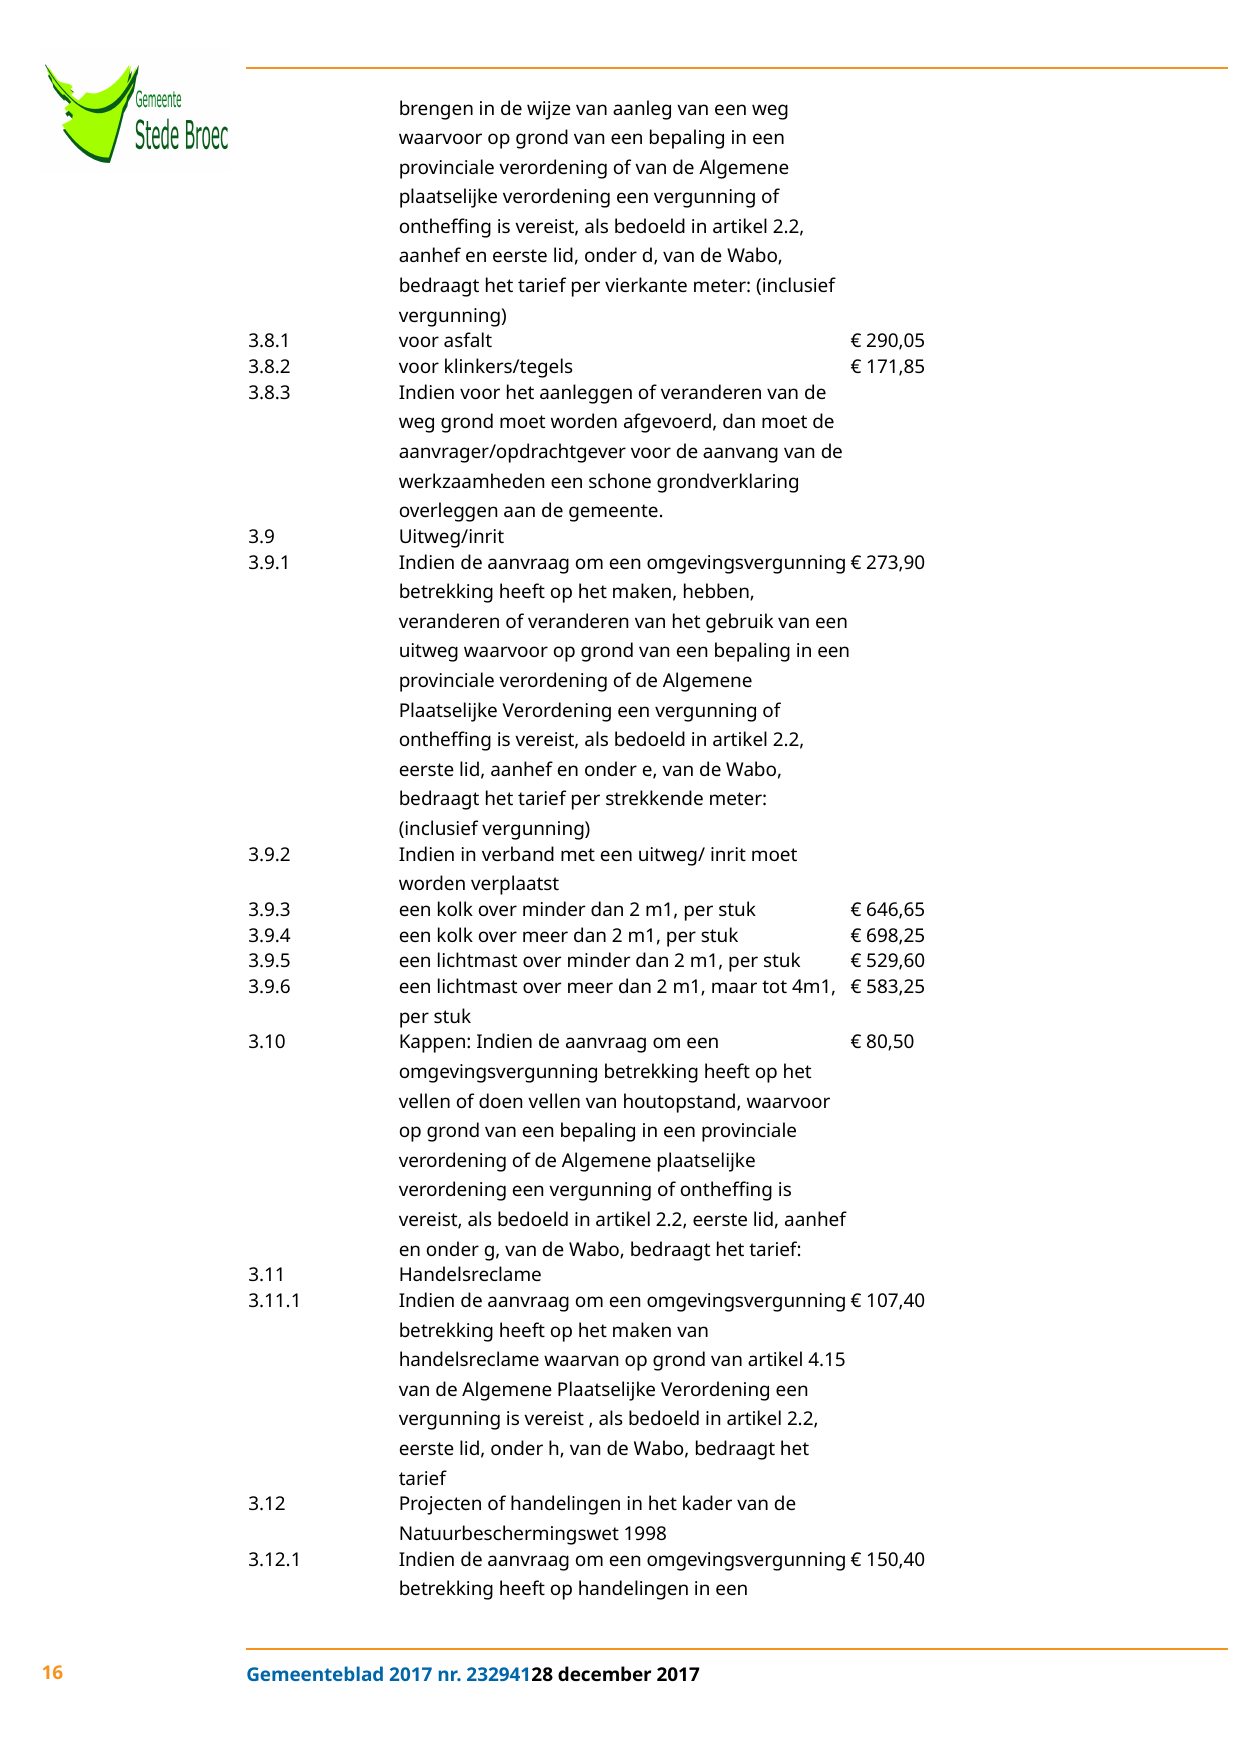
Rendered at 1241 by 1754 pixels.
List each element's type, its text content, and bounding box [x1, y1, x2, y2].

table_cell Indien in verband met een uitweg/ inrit moet worden verplaatst [399, 841, 850, 896]
table_cell € 646,65 [850, 896, 1001, 922]
table_cell [850, 1261, 1001, 1287]
table_cell [850, 95, 1001, 328]
table_cell Handelsreclame [399, 1261, 850, 1287]
table_cell voor klinkers/tegels [399, 353, 850, 379]
table_cell een lichtmast over meer dan 2 m1, maar tot 4m1, per stuk [399, 973, 850, 1029]
table_cell 3.9.6 [248, 973, 398, 1029]
table_cell 3.8.2 [248, 353, 398, 379]
table_cell [1001, 95, 1152, 328]
table_cell 3.9.1 [248, 549, 398, 841]
table_cell [1001, 549, 1152, 841]
table_cell [1001, 1029, 1152, 1261]
table_cell Projecten of handelingen in het kader van de Natuurbeschermingswet 1998 [399, 1490, 850, 1546]
table_cell Kappen: Indien de aanvraag om een omgevingsvergunning betrekking heeft op het vellen of doen vellen van houtopstand, waarvoor op grond van een bepaling in een provinciale verordening of de Algemene plaatselijke verordening een vergunning of ontheffing is vereist, als bedoeld in artikel 2.2, eerste lid, aanhef en onder g, van de Wabo, bedraagt het tarief: [399, 1029, 850, 1261]
table_cell 3.8.3 [248, 379, 398, 523]
table_cell Indien de aanvraag om een omgevingsvergunning betrekking heeft op het maken, hebben, veranderen of veranderen van het gebruik van een uitweg waarvoor op grond van een bepaling in een provinciale verordening of de Algemene Plaatselijke Verordening een vergunning of ontheffing is vereist, als bedoeld in artikel 2.2, eerste lid, aanhef en onder e, van de Wabo, bedraagt het tarief per strekkende meter: (inclusief vergunning) [399, 549, 850, 841]
table_cell 3.9.4 [248, 922, 398, 948]
table_cell een kolk over minder dan 2 m1, per stuk [399, 896, 850, 922]
table_cell 3.11 [248, 1261, 398, 1287]
table_cell [1001, 353, 1152, 379]
table_cell [850, 523, 1001, 549]
table_cell 3.8.1 [248, 328, 398, 353]
table_cell voor asfalt [399, 328, 850, 353]
table_cell 3.12 [248, 1490, 398, 1546]
table_cell 3.9.2 [248, 841, 398, 896]
table_cell € 583,25 [850, 973, 1001, 1029]
table_cell [1001, 1490, 1152, 1546]
table_cell 3.9.3 [248, 896, 398, 922]
table_cell Uitweg/inrit [399, 523, 850, 549]
table_cell 3.12.1 [248, 1546, 398, 1601]
table_cell 3.9 [248, 523, 398, 549]
table_cell brengen in de wijze van aanleg van een weg waarvoor op grond van een bepaling in een provinciale verordening of van de Algemene plaatselijke verordening een vergunning of ontheffing is vereist, als bedoeld in artikel 2.2, aanhef en eerste lid, onder d, van de Wabo, bedraagt het tarief per vierkante meter: (inclusief vergunning) [399, 95, 850, 328]
table_cell € 273,90 [850, 549, 1001, 841]
table_cell 3.10 [248, 1029, 398, 1261]
table_cell € 150,40 [850, 1546, 1001, 1601]
table_cell € 698,25 [850, 922, 1001, 948]
table_cell [1001, 1261, 1152, 1287]
table_cell Indien de aanvraag om een omgevingsvergunning betrekking heeft op handelingen in een [399, 1546, 850, 1601]
table_cell [1001, 1546, 1152, 1601]
table_cell € 107,40 [850, 1287, 1001, 1490]
table_cell 3.9.5 [248, 948, 398, 973]
table_cell [850, 841, 1001, 896]
table_cell [1001, 523, 1152, 549]
table_cell [1001, 922, 1152, 948]
table_cell [1001, 896, 1152, 922]
table_cell [850, 1490, 1001, 1546]
table_cell [1001, 1287, 1152, 1490]
table_cell [1001, 379, 1152, 523]
table_cell [1001, 948, 1152, 973]
table_cell [850, 379, 1001, 523]
table_cell Indien voor het aanleggen of veranderen van de weg grond moet worden afgevoerd, dan moet de aanvrager/opdrachtgever voor de aanvang van de werkzaamheden een schone grondverklaring overleggen aan de gemeente. [399, 379, 850, 523]
table_cell € 80,50 [850, 1029, 1001, 1261]
table_cell € 171,85 [850, 353, 1001, 379]
table_cell 3.11.1 [248, 1287, 398, 1490]
table_cell [1001, 328, 1152, 353]
table_cell [1001, 973, 1152, 1029]
table_cell [1001, 841, 1152, 896]
table_cell [248, 95, 398, 328]
picture [41, 47, 231, 172]
table_cell een kolk over meer dan 2 m1, per stuk [399, 922, 850, 948]
table_cell Indien de aanvraag om een omgevingsvergunning betrekking heeft op het maken van handelsreclame waarvan op grond van artikel 4.15 van de Algemene Plaatselijke Verordening een vergunning is vereist , als bedoeld in artikel 2.2, eerste lid, onder h, van de Wabo, bedraagt het tarief [399, 1287, 850, 1490]
table_cell een lichtmast over minder dan 2 m1, per stuk [399, 948, 850, 973]
table_cell € 529,60 [850, 948, 1001, 973]
table_cell € 290,05 [850, 328, 1001, 353]
